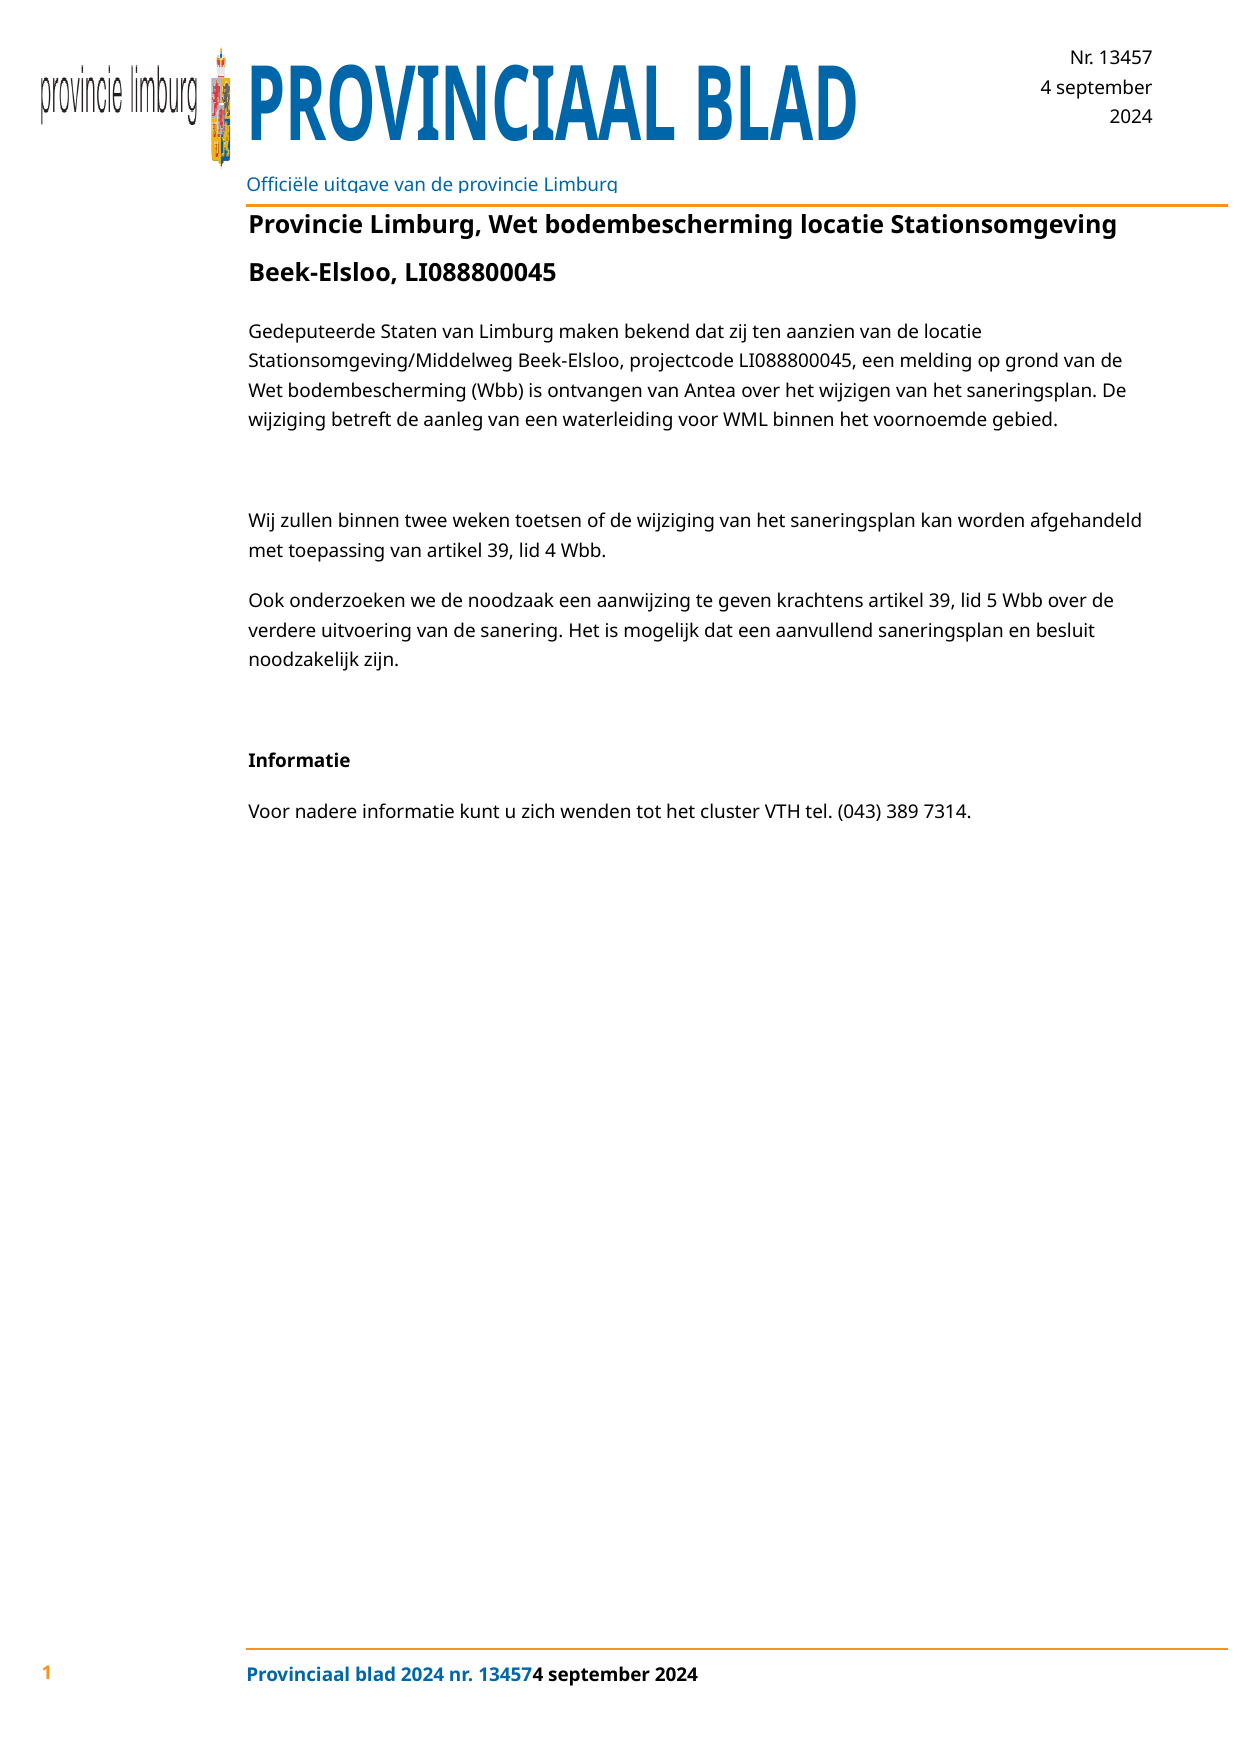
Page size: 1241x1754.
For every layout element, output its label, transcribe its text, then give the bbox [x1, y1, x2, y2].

text Wij zullen binnen twee weken toetsen of de wijziging van het saneringsplan kan worden afgehandeld met toepassing van artikel 39, lid 4 Wbb. [248, 507, 1152, 563]
text Provincie Limburg, Wet bodembescherming locatie Stationsomgeving Beek-Elsloo, LI088800045 [248, 207, 1152, 288]
text Informatie [248, 747, 1152, 773]
picture [41, 47, 231, 172]
text Gedeputeerde Staten van Limburg maken bekend dat zij ten aanzien van de locatie Stationsomgeving/Middelweg Beek-Elsloo, projectcode LI088800045, een melding op grond van de Wet bodembescherming (Wbb) is ontvangen van Antea over het wijzigen van het saneringsplan. De wijziging betreft de aanleg van een waterleiding voor WML binnen het voornoemde gebied. [248, 318, 1152, 432]
text Voor nadere informatie kunt u zich wenden tot het cluster VTH tel. (043) 389 7314. [248, 798, 1152, 824]
text Ook onderzoeken we de noodzaak een aanwijzing te geven krachtens artikel 39, lid 5 Wbb over de verdere uitvoering van de sanering. Het is mogelijk dat een aanvullend saneringsplan en besluit noodzakelijk zijn. [248, 587, 1152, 672]
